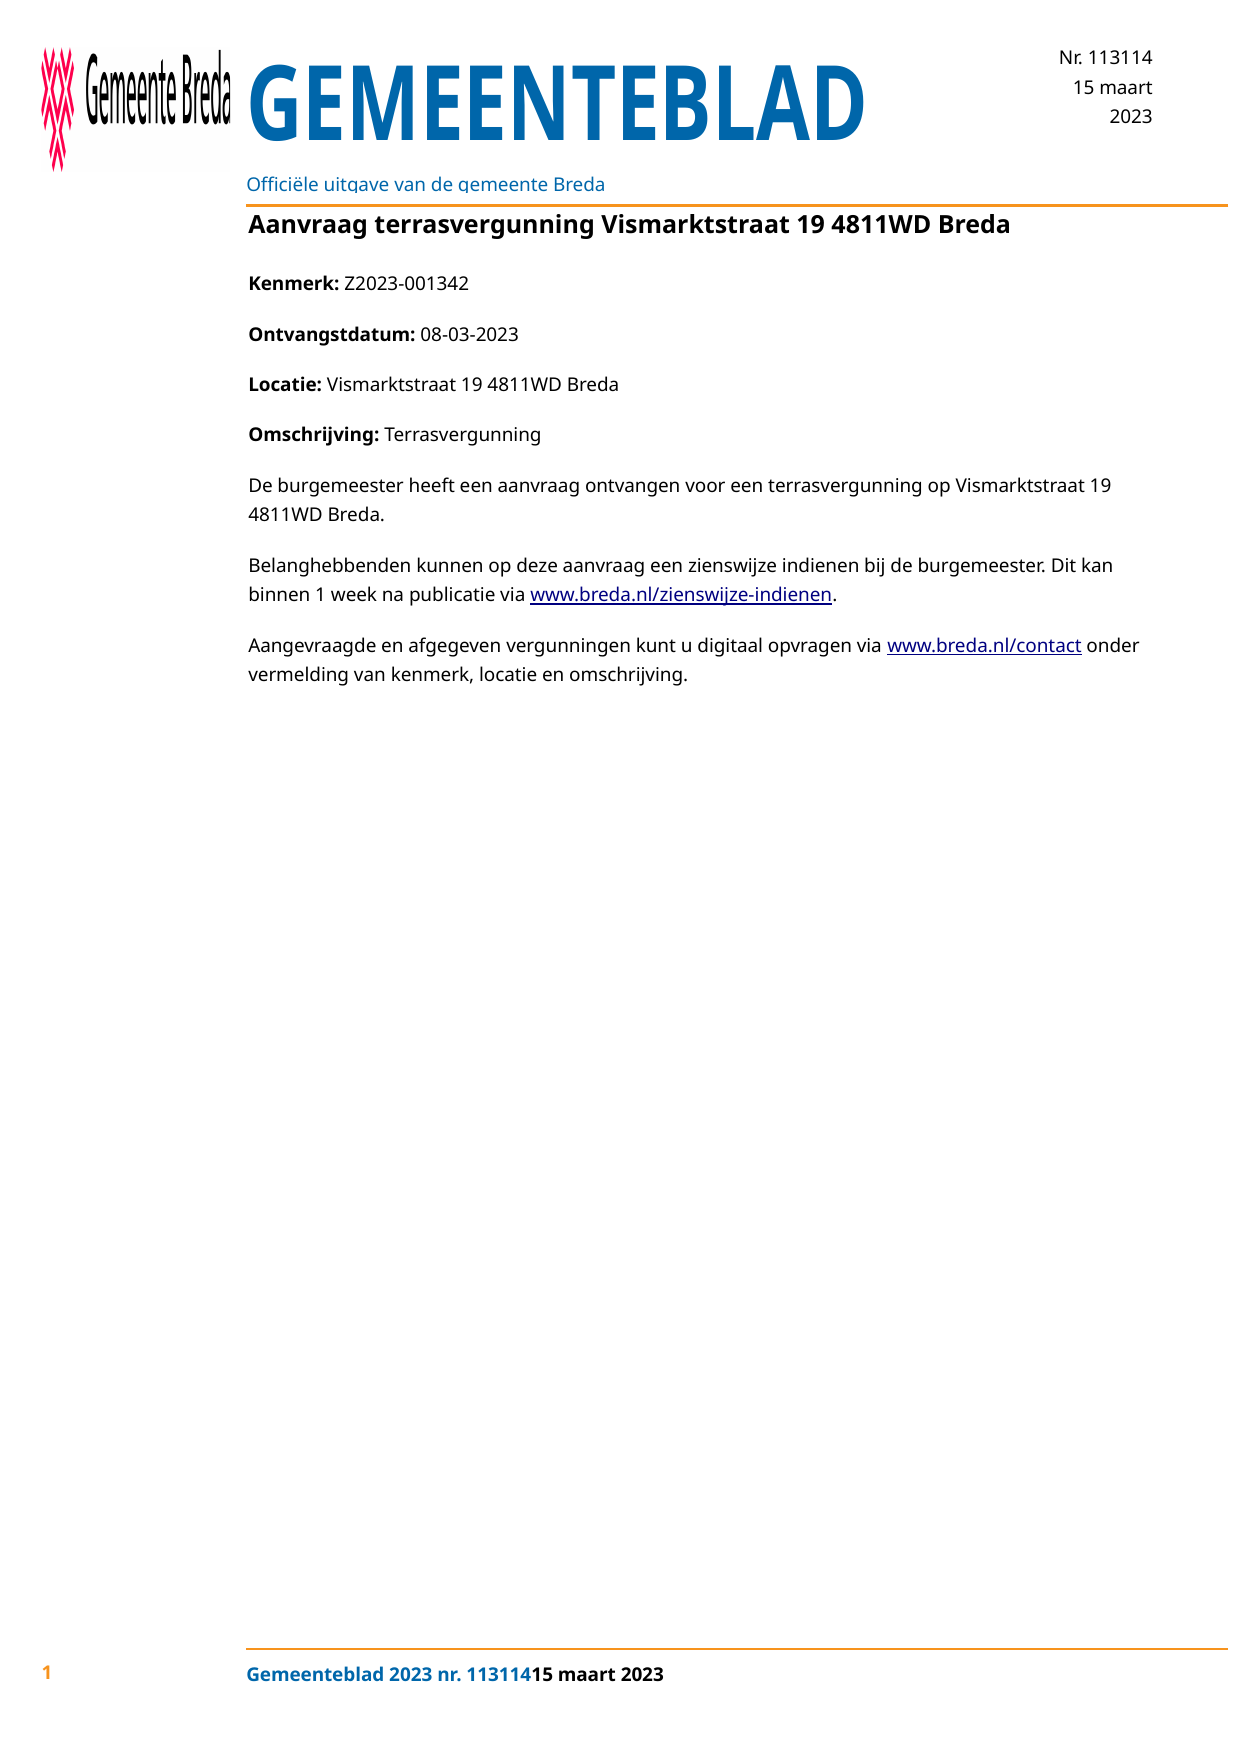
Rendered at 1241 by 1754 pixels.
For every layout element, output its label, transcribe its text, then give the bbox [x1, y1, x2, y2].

text Aangevraagde en afgegeven vergunningen kunt u digitaal opvragen via www.breda.nl/contact onder vermelding van kenmerk, locatie en omschrijving. [248, 632, 1152, 687]
text Belanghebbenden kunnen op deze aanvraag een zienswijze indienen bij de burgemeester. Dit kan binnen 1 week na publicatie via www.breda.nl/zienswijze-indienen. [248, 552, 1152, 607]
text Kenmerk: Z2023-001342 [248, 270, 1152, 296]
text Ontvangstdatum: 08-03-2023 [248, 321, 1152, 346]
text Locatie: Vismarktstraat 19 4811WD Breda [248, 371, 1152, 397]
picture [41, 47, 231, 172]
text Aanvraag terrasvergunning Vismarktstraat 19 4811WD Breda [248, 207, 1152, 241]
text De burgemeester heeft een aanvraag ontvangen voor een terrasvergunning op Vismarktstraat 19 4811WD Breda. [248, 472, 1152, 527]
text Omschrijving: Terrasvergunning [248, 422, 1152, 447]
